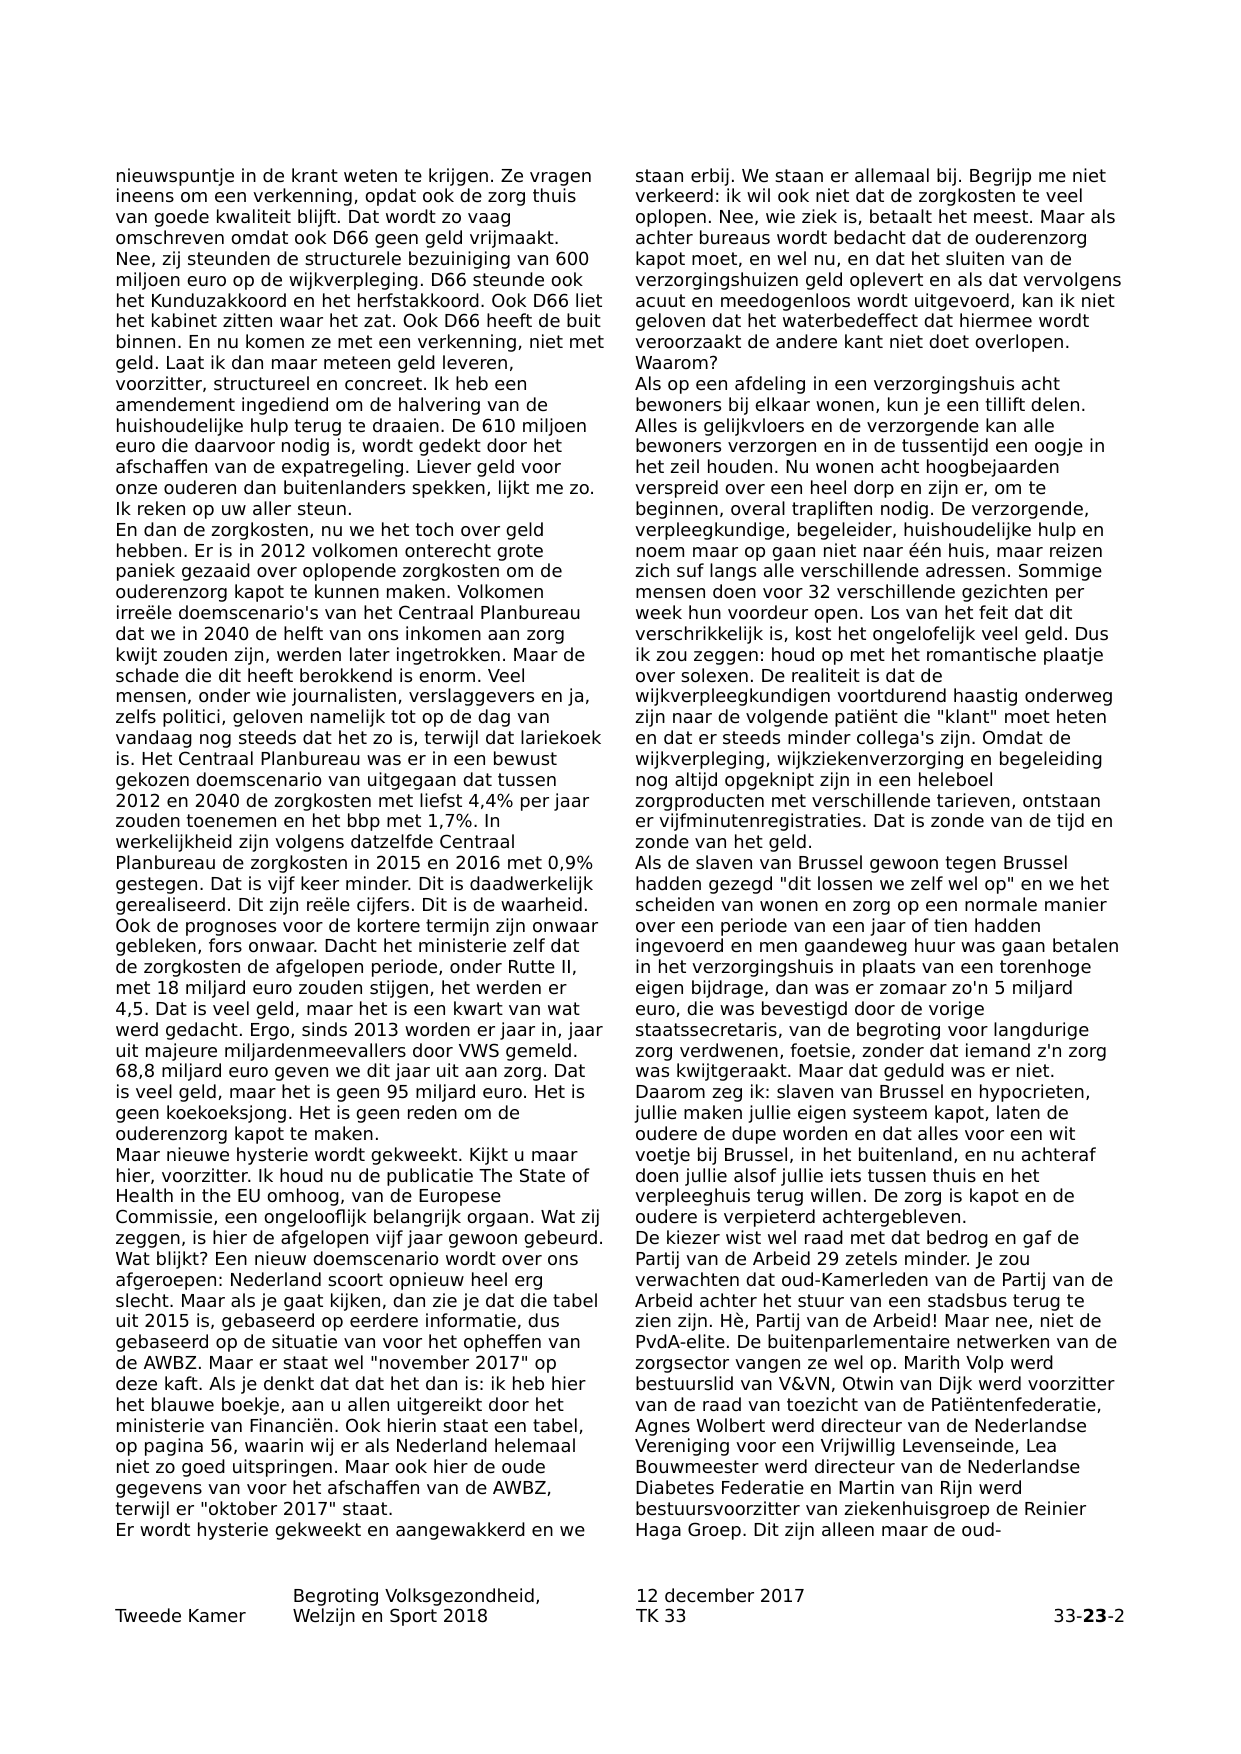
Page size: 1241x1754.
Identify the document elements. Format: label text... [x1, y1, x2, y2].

text Maar nieuwe hysterie wordt gekweekt. Kijkt u maar hier, voorzitter. Ik houd nu de publicatie The State of Health in the EU omhoog, van de Europese Commissie, een ongelooflijk belangrijk orgaan. Wat zij zeggen, is hier de afgelopen vijf jaar gewoon gebeurd. Wat blijkt? Een nieuw doemscenario wordt over ons afgeroepen: Nederland scoort opnieuw heel erg slecht. Maar als je gaat kijken, dan zie je dat die tabel uit 2015 is, gebaseerd op eerdere informatie, dus gebaseerd op de situatie van voor het opheffen van de AWBZ. Maar er staat wel "november 2017" op deze kaft. Als je denkt dat dat het dan is: ik heb hier het blauwe boekje, aan u allen uitgereikt door het ministerie van Financiën. Ook hierin staat een tabel, op pagina 56, waarin wij er als Nederland helemaal niet zo goed uitspringen. Maar ook hier de oude gegevens van voor het afschaffen van de AWBZ, terwijl er "oktober 2017" staat. [115, 1144, 605, 1519]
text staan erbij. We staan er allemaal bij. Begrijp me niet verkeerd: ik wil ook niet dat de zorgkosten te veel oplopen. Nee, wie ziek is, betaalt het meest. Maar als achter bureaus wordt bedacht dat de ouderenzorg kapot moet, en wel nu, en dat het sluiten van de verzorgingshuizen geld oplevert en als dat vervolgens acuut en meedogenloos wordt uitgevoerd, kan ik niet geloven dat het waterbedeffect dat hiermee wordt veroorzaakt de andere kant niet doet overlopen. Waarom? [635, 165, 1125, 374]
text Er wordt hysterie gekweekt en aangewakkerd en we [115, 1519, 605, 1540]
text Als op een afdeling in een verzorgingshuis acht bewoners bij elkaar wonen, kun je een tillift delen. Alles is gelijkvloers en de verzorgende kan alle bewoners verzorgen en in de tussentijd een oogje in het zeil houden. Nu wonen acht hoogbejaarden verspreid over een heel dorp en zijn er, om te beginnen, overal trapliften nodig. De verzorgende, verpleegkundige, begeleider, huishoudelijke hulp en noem maar op gaan niet naar één huis, maar reizen zich suf langs alle verschillende adressen. Sommige mensen doen voor 32 verschillende gezichten per week hun voordeur open. Los van het feit dat dit verschrikkelijk is, kost het ongelofelijk veel geld. Dus ik zou zeggen: houd op met het romantische plaatje over solexen. De realiteit is dat de wijkverpleegkundigen voortdurend haastig onderweg zijn naar de volgende patiënt die "klant" moet heten en dat er steeds minder collega's zijn. Omdat de wijkverpleging, wijkziekenverzorging en begeleiding nog altijd opgeknipt zijn in een heleboel zorgproducten met verschillende tarieven, ontstaan er vijfminutenregistraties. Dat is zonde van de tijd en zonde van het geld. [635, 374, 1125, 853]
text De kiezer wist wel raad met dat bedrog en gaf de Partij van de Arbeid 29 zetels minder. Je zou verwachten dat oud-Kamerleden van de Partij van de Arbeid achter het stuur van een stadsbus terug te zien zijn. Hè, Partij van de Arbeid! Maar nee, niet de PvdA-elite. De buitenparlementaire netwerken van de zorgsector vangen ze wel op. Marith Volp werd bestuurslid van V&VN, Otwin van Dijk werd voorzitter van de raad van toezicht van de Patiëntenfederatie, Agnes Wolbert werd directeur van de Nederlandse Vereniging voor een Vrijwillig Levenseinde, Lea Bouwmeester werd directeur van de Nederlandse Diabetes Federatie en Martin van Rijn werd bestuursvoorzitter van ziekenhuisgroep de Reinier Haga Groep. Dit zijn alleen maar de oud- [635, 1228, 1125, 1540]
text En dan de zorgkosten, nu we het toch over geld hebben. Er is in 2012 volkomen onterecht grote paniek gezaaid over oplopende zorgkosten om de ouderenzorg kapot te kunnen maken. Volkomen irreële doemscenario's van het Centraal Planbureau dat we in 2040 de helft van ons inkomen aan zorg kwijt zouden zijn, werden later ingetrokken. Maar de schade die dit heeft berokkend is enorm. Veel mensen, onder wie journalisten, verslaggevers en ja, zelfs politici, geloven namelijk tot op de dag van vandaag nog steeds dat het zo is, terwijl dat lariekoek is. Het Centraal Planbureau was er in een bewust gekozen doemscenario van uitgegaan dat tussen 2012 en 2040 de zorgkosten met liefst 4,4% per jaar zouden toenemen en het bbp met 1,7%. In werkelijkheid zijn volgens datzelfde Centraal Planbureau de zorgkosten in 2015 en 2016 met 0,9% gestegen. Dat is vijf keer minder. Dit is daadwerkelijk gerealiseerd. Dit zijn reële cijfers. Dit is de waarheid. [115, 519, 605, 915]
text Ook de prognoses voor de kortere termijn zijn onwaar gebleken, fors onwaar. Dacht het ministerie zelf dat de zorgkosten de afgelopen periode, onder Rutte II, met 18 miljard euro zouden stijgen, het werden er 4,5. Dat is veel geld, maar het is een kwart van wat werd gedacht. Ergo, sinds 2013 worden er jaar in, jaar uit majeure miljardenmeevallers door VWS gemeld. 68,8 miljard euro geven we dit jaar uit aan zorg. Dat is veel geld, maar het is geen 95 miljard euro. Het is geen koekoeksjong. Het is geen reden om de ouderenzorg kapot te maken. [115, 915, 605, 1144]
text nieuwspuntje in de krant weten te krijgen. Ze vragen ineens om een verkenning, opdat ook de zorg thuis van goede kwaliteit blijft. Dat wordt zo vaag omschreven omdat ook D66 geen geld vrijmaakt. Nee, zij steunden de structurele bezuiniging van 600 miljoen euro op de wijkverpleging. D66 steunde ook het Kunduzakkoord en het herfstakkoord. Ook D66 liet het kabinet zitten waar het zat. Ook D66 heeft de buit binnen. En nu komen ze met een verkenning, niet met geld. Laat ik dan maar meteen geld leveren, voorzitter, structureel en concreet. Ik heb een amendement ingediend om de halvering van de huishoudelijke hulp terug te draaien. De 610 miljoen euro die daarvoor nodig is, wordt gedekt door het afschaffen van de expatregeling. Liever geld voor onze ouderen dan buitenlanders spekken, lijkt me zo. Ik reken op uw aller steun. [115, 165, 605, 519]
text Als de slaven van Brussel gewoon tegen Brussel hadden gezegd "dit lossen we zelf wel op" en we het scheiden van wonen en zorg op een normale manier over een periode van een jaar of tien hadden ingevoerd en men gaandeweg huur was gaan betalen in het verzorgingshuis in plaats van een torenhoge eigen bijdrage, dan was er zomaar zo'n 5 miljard euro, die was bevestigd door de vorige staatssecretaris, van de begroting voor langdurige zorg verdwenen, foetsie, zonder dat iemand z'n zorg was kwijtgeraakt. Maar dat geduld was er niet. Daarom zeg ik: slaven van Brussel en hypocrieten, jullie maken jullie eigen systeem kapot, laten de oudere de dupe worden en dat alles voor een wit voetje bij Brussel, in het buitenland, en nu achteraf doen jullie alsof jullie iets tussen thuis en het verpleeghuis terug willen. De zorg is kapot en de oudere is verpieterd achtergebleven. [635, 853, 1125, 1228]
